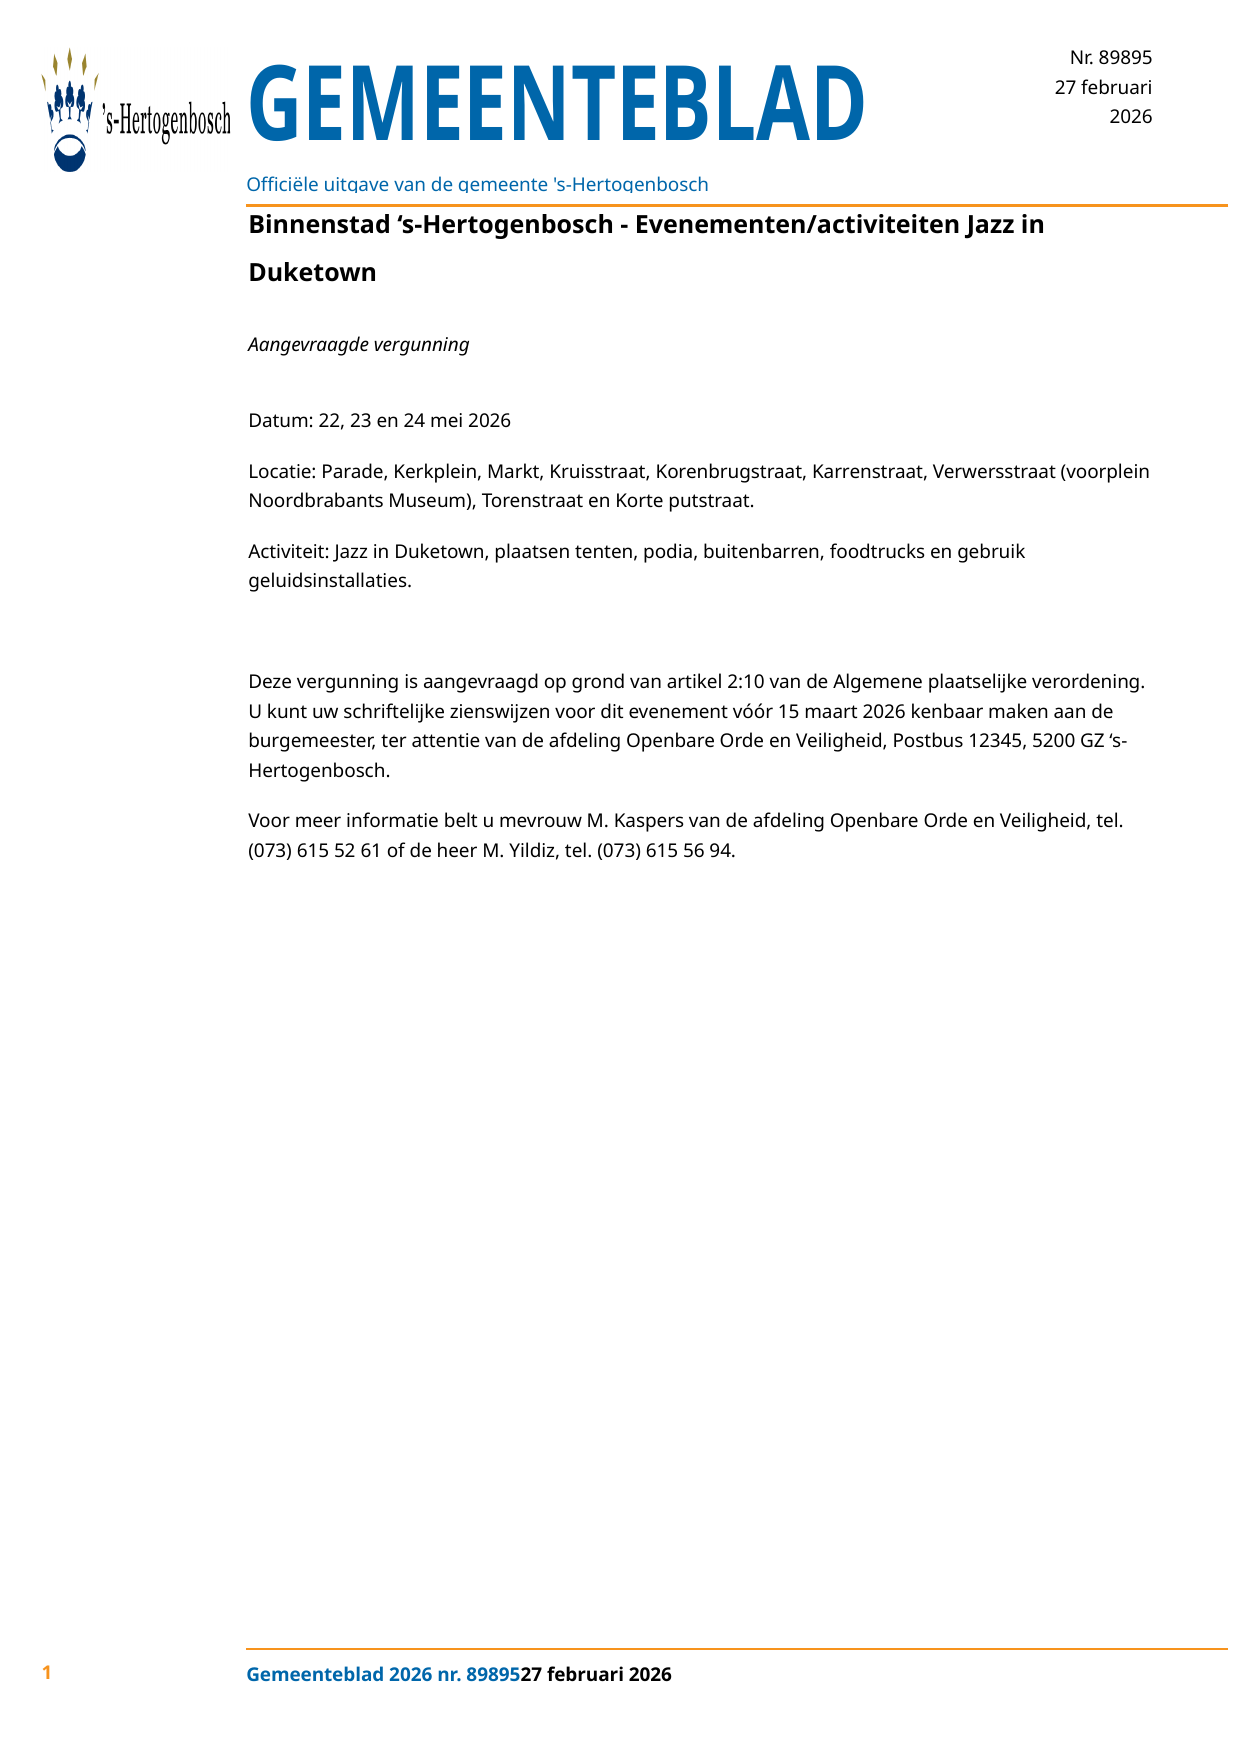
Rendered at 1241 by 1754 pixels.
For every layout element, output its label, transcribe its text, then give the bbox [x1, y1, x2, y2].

text Datum: 22, 23 en 24 mei 2026 [248, 408, 1152, 433]
text Activiteit: Jazz in Duketown, plaatsen tenten, podia, buitenbarren, foodtrucks en gebruik geluidsinstallaties. [248, 538, 1152, 593]
text Binnenstad ‘s-Hertogenbosch - Evenementen/activiteiten Jazz in Duketown [248, 207, 1152, 288]
picture [41, 47, 231, 172]
text Locatie: Parade, Kerkplein, Markt, Kruisstraat, Korenbrugstraat, Karrenstraat, Verwersstraat (voorplein Noordbrabants Museum), Torenstraat en Korte putstraat. [248, 458, 1152, 513]
text Aangevraagde vergunning [248, 331, 1152, 357]
text Voor meer informatie belt u mevrouw M. Kaspers van de afdeling Openbare Orde en Veiligheid, tel. (073) 615 52 61 of de heer M. Yildiz, tel. (073) 615 56 94. [248, 808, 1152, 863]
text Deze vergunning is aangevraagd op grond van artikel 2:10 van de Algemene plaatselijke verordening. U kunt uw schriftelijke zienswijzen voor dit evenement vóór 15 maart 2026 kenbaar maken aan de burgemeester, ter attentie van de afdeling Openbare Orde en Veiligheid, Postbus 12345, 5200 GZ ‘s-Hertogenbosch. [248, 668, 1152, 783]
